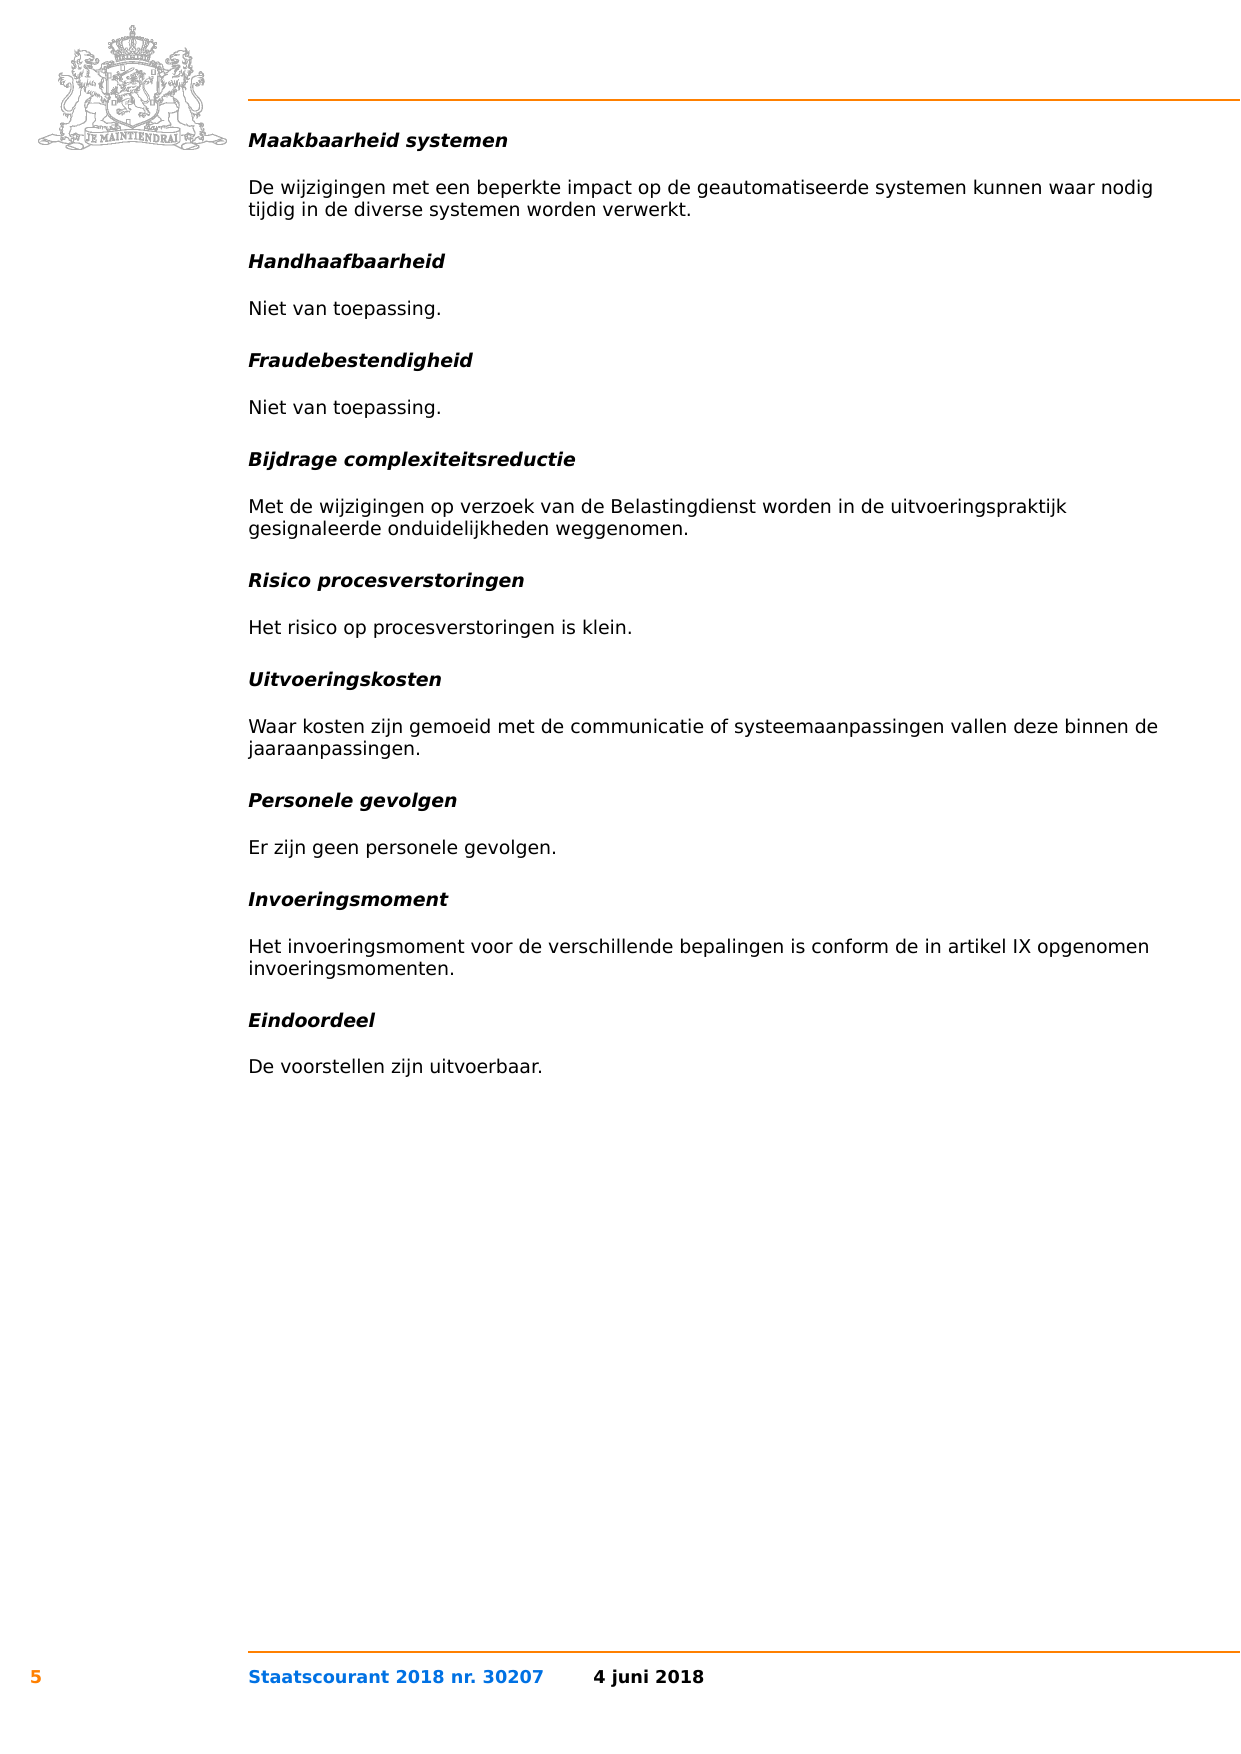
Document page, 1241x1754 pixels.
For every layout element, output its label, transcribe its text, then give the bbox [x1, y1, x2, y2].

subtitle Invoeringsmoment [248, 888, 1163, 911]
subtitle Fraudebestendigheid [248, 350, 1163, 372]
text Het risico op procesverstoringen is klein. [248, 617, 1163, 639]
subtitle Maakbaarheid systemen [248, 130, 1163, 152]
text De wijzigingen met een beperkte impact op de geautomatiseerde systemen kunnen waar nodig tijdig in de diverse systemen worden verwerkt. [248, 177, 1163, 221]
text Niet van toepassing. [248, 397, 1163, 419]
subtitle Risico procesverstoringen [248, 570, 1163, 592]
subtitle Uitvoeringskosten [248, 669, 1163, 691]
text De voorstellen zijn uitvoerbaar. [248, 1056, 1163, 1078]
text Met de wijzigingen op verzoek van de Belastingdienst worden in de uitvoeringspraktijk gesignaleerde onduidelijkheden weggenomen. [248, 496, 1163, 540]
subtitle Handhaafbaarheid [248, 251, 1163, 273]
text Niet van toepassing. [248, 298, 1163, 320]
text Er zijn geen personele gevolgen. [248, 837, 1163, 858]
text Waar kosten zijn gemoeid met de communicatie of systeemaanpassingen vallen deze binnen de jaaraanpassingen. [248, 716, 1163, 759]
text Het invoeringsmoment voor de verschillende bepalingen is conform de in artikel IX opgenomen invoeringsmomenten. [248, 936, 1163, 979]
subtitle Personele gevolgen [248, 789, 1163, 812]
picture [38, 25, 227, 150]
subtitle Bijdrage complexiteitsreductie [248, 449, 1163, 471]
subtitle Eindoordeel [248, 1009, 1163, 1031]
